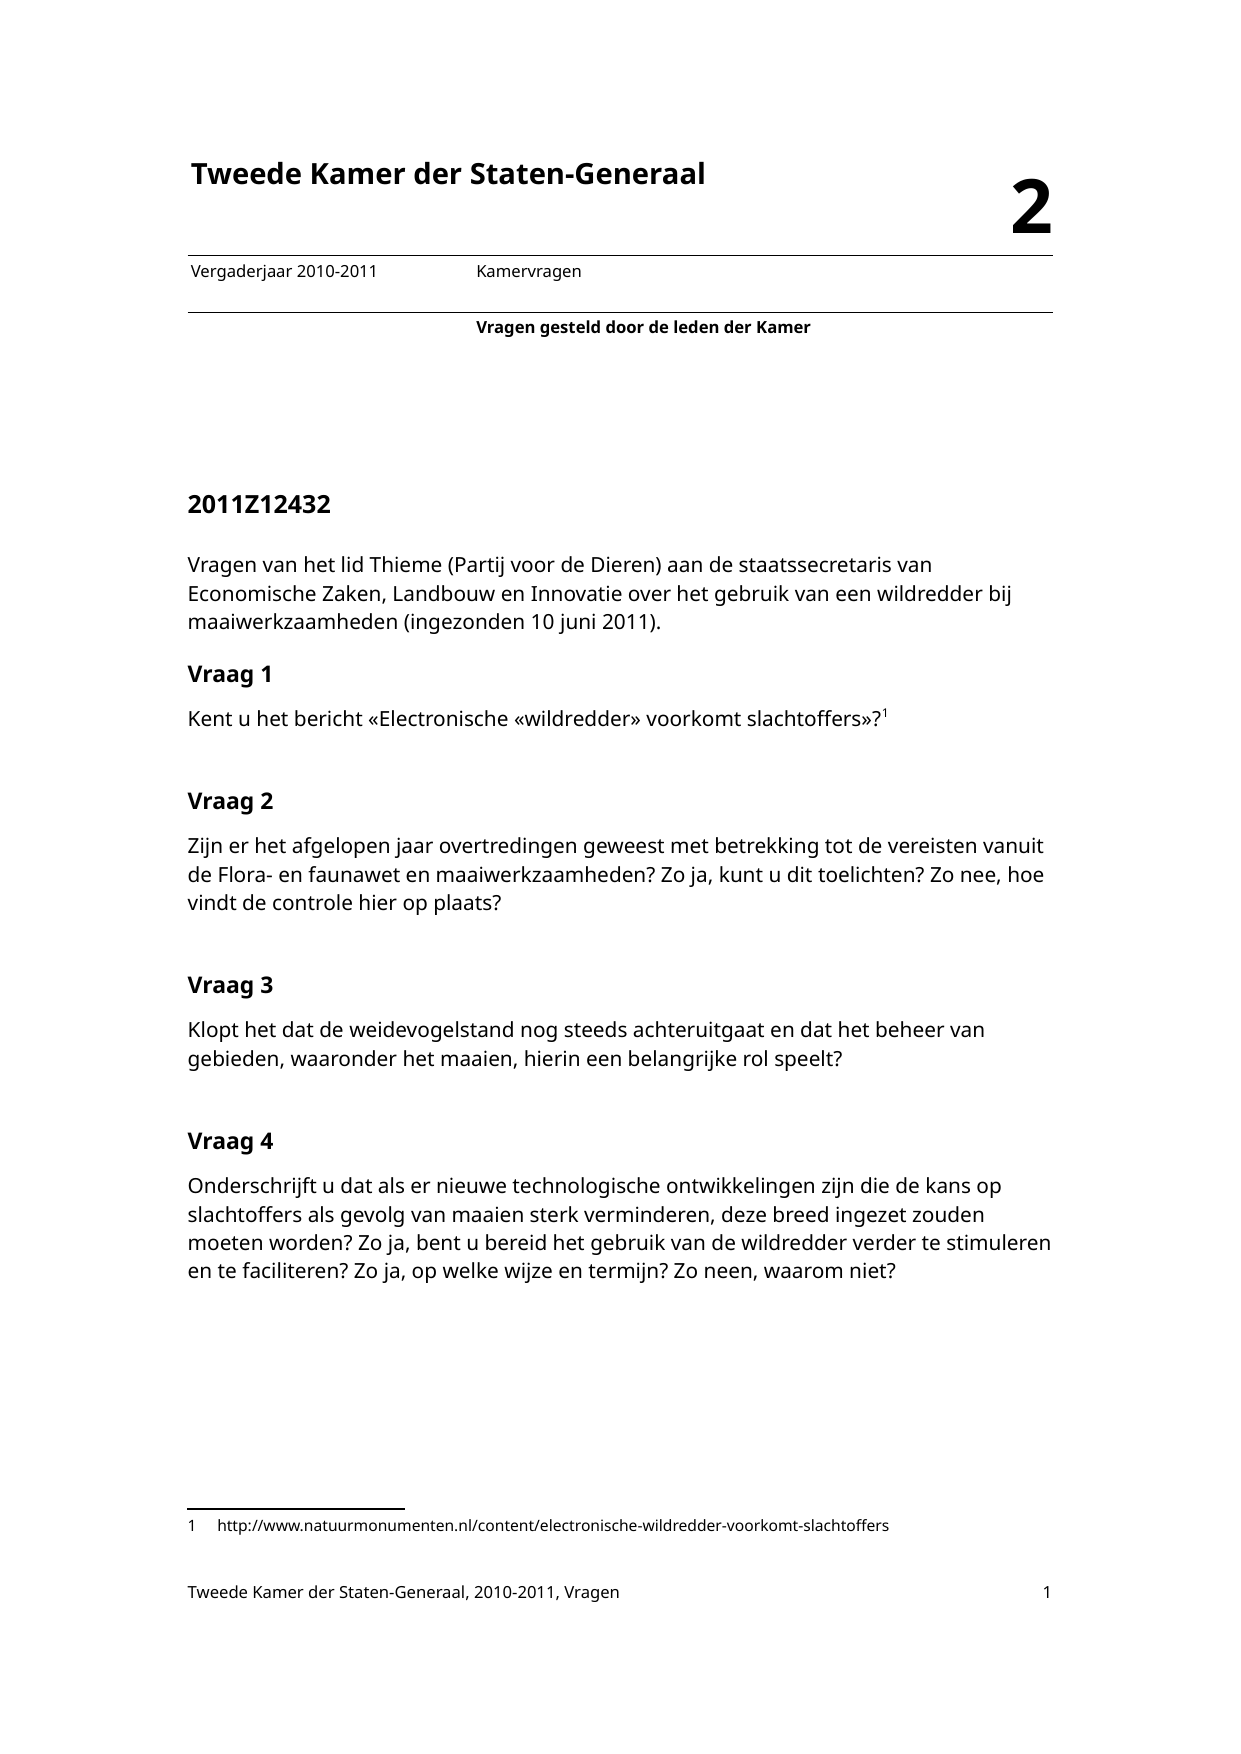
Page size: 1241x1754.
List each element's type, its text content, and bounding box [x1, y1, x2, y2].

subtitle Vraag 2 [187, 785, 1053, 817]
subtitle Vraag 3 [187, 969, 1053, 1001]
text Kent u het bericht «Electronische «wildredder» voorkomt slachtoffers»? [187, 704, 1053, 733]
subtitle Vraag 1 [187, 658, 1053, 689]
table_cell [188, 313, 473, 339]
text Onderschrijft u dat als er nieuwe technologische ontwikkelingen zijn die de kans op slachtoffers als gevolg van maaien sterk verminderen, deze breed ingezet zouden moeten worden? Zo ja, bent u bereid het gebruik van de wildredder verder te stimuleren en te faciliteren? Zo ja, op welke wijze en termijn? Zo neen, waarom niet? [187, 1171, 1053, 1285]
text Klopt het dat de weidevogelstand nog steeds achteruitgaat en dat het beheer van gebieden, waaronder het maaien, hierin een belangrijke rol speelt? [187, 1016, 1053, 1072]
table_cell Vergaderjaar 2010-2011 [188, 256, 473, 312]
text 2011Z12432 [187, 487, 1053, 521]
table_header Tweede Kamer der Staten-Generaal [188, 150, 879, 255]
text http://www.natuurmonumenten.nl/content/electronische-wildredder-voorkomt-slachtoffers [187, 1479, 1053, 1536]
table_header 2 [880, 150, 1053, 255]
text Zijn er het afgelopen jaar overtredingen geweest met betrekking tot de vereisten vanuit de Flora- en faunawet en maaiwerkzaamheden? Zo ja, kunt u dit toelichten? Zo nee, hoe vindt de controle hier op plaats? [187, 832, 1053, 917]
table_cell Kamervragen [473, 256, 1053, 312]
subtitle Vraag 4 [187, 1125, 1053, 1156]
text Vragen van het lid Thieme (Partij voor de Dieren) aan de staatssecretaris van Economische Zaken, Landbouw en Innovatie over het gebruik van een wildredder bij maaiwerkzaamheden (ingezonden 10 juni 2011). [187, 550, 1053, 636]
table_cell Vragen gesteld door de leden der Kamer [473, 313, 1053, 339]
